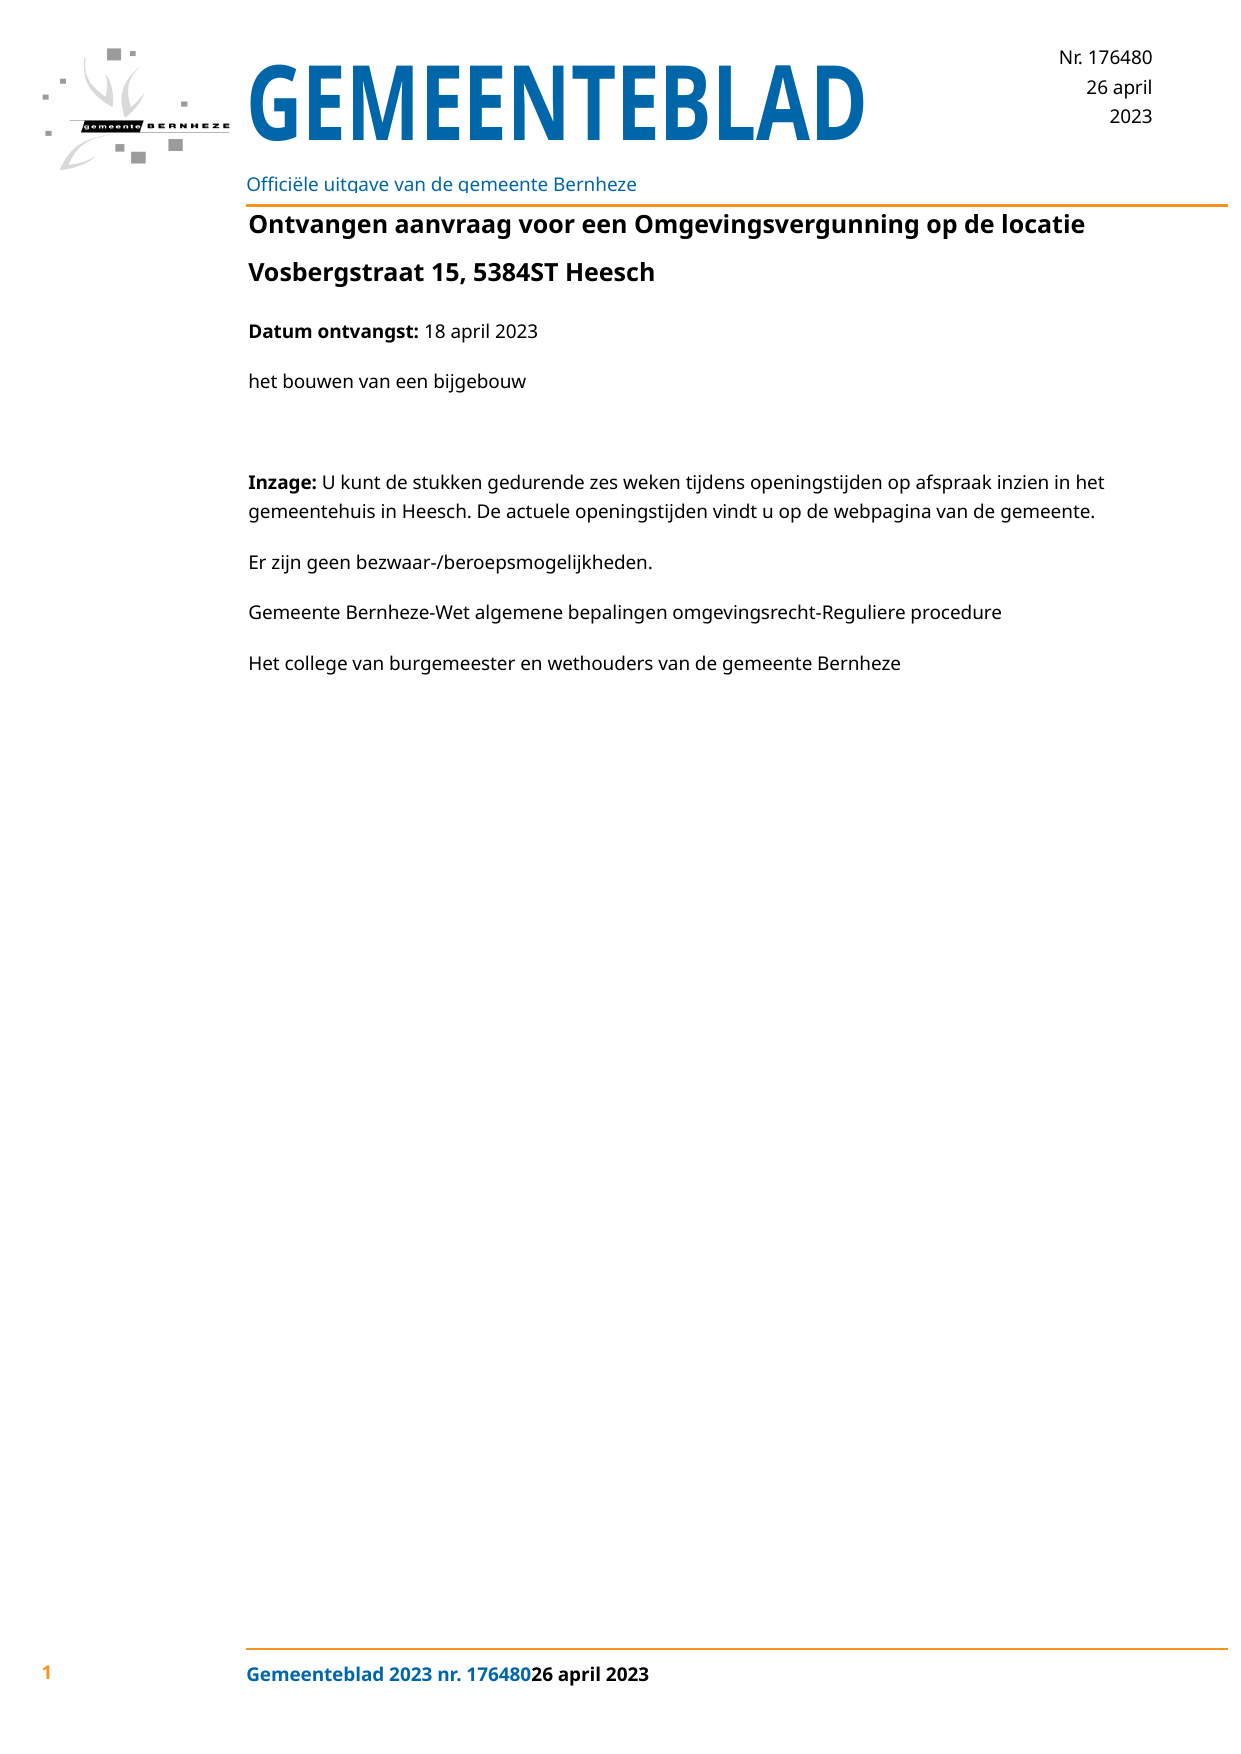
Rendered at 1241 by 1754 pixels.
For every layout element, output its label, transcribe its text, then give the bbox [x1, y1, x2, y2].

picture [41, 47, 231, 172]
text Ontvangen aanvraag voor een Omgevingsvergunning op de locatie Vosbergstraat 15, 5384ST Heesch [248, 207, 1152, 288]
text Gemeente Bernheze-Wet algemene bepalingen omgevingsrecht-Reguliere procedure [248, 599, 1152, 625]
text Inzage: U kunt de stukken gedurende zes weken tijdens openingstijden op afspraak inzien in het gemeentehuis in Heesch. De actuele openingstijden vindt u op de webpagina van de gemeente. [248, 469, 1152, 524]
text Er zijn geen bezwaar-/beroepsmogelijkheden. [248, 549, 1152, 575]
text Datum ontvangst: 18 april 2023 [248, 318, 1152, 344]
text het bouwen van een bijgebouw [248, 368, 1152, 394]
text Het college van burgemeester en wethouders van de gemeente Bernheze [248, 650, 1152, 676]
